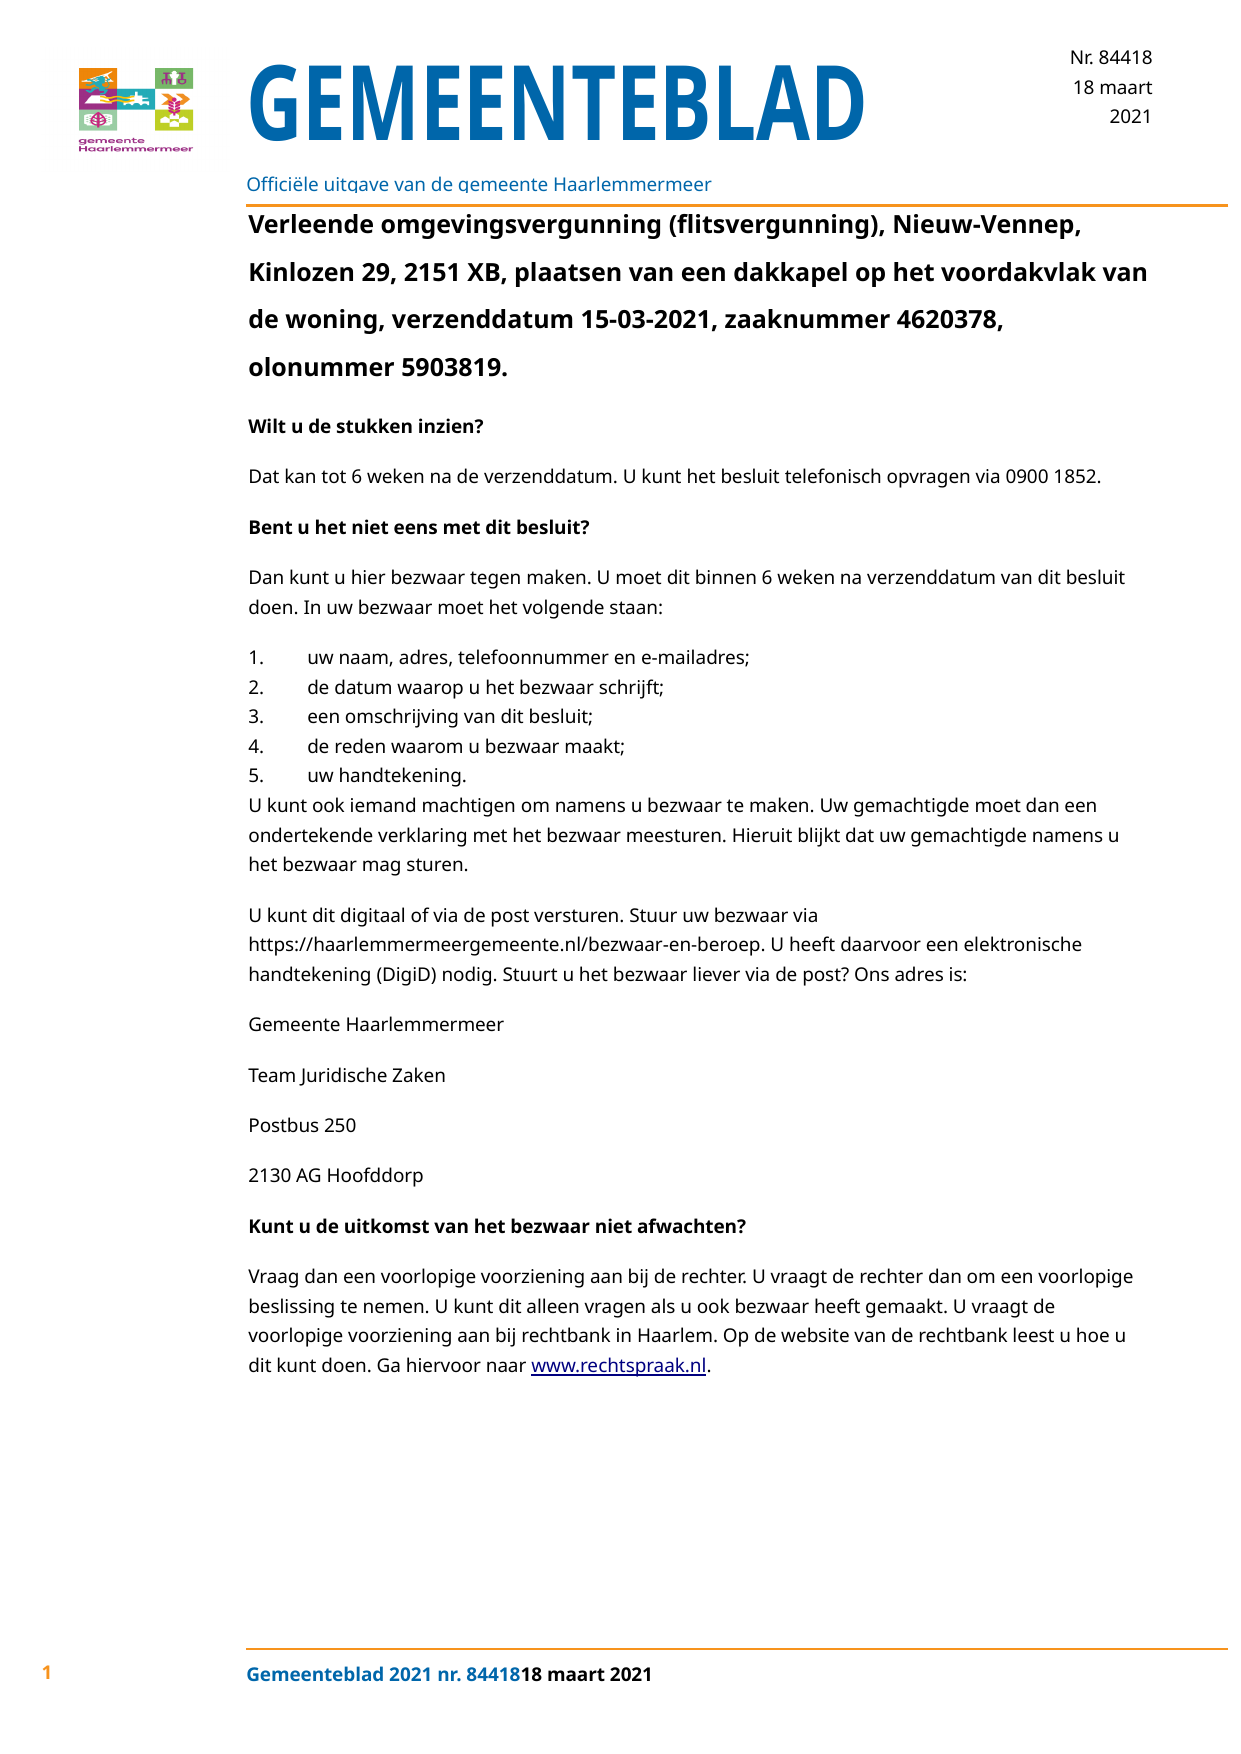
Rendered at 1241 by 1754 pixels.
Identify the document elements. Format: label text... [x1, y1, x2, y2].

picture [41, 47, 231, 172]
text U kunt ook iemand machtigen om namens u bezwaar te maken. Uw gemachtigde moet dan een ondertekende verklaring met het bezwaar meesturen. Hieruit blijkt dat uw gemachtigde namens u het bezwaar mag sturen. [248, 792, 1152, 877]
text Dat kan tot 6 weken na de verzenddatum. U kunt het besluit telefonisch opvragen via 0900 1852. [248, 463, 1152, 489]
text Verleende omgevingsvergunning (flitsvergunning), Nieuw-Vennep, Kinlozen 29, 2151 XB, plaatsen van een dakkapel op het voordakvlak van de woning, verzenddatum 15-03-2021, zaaknummer 4620378, olonummer 5903819. [248, 207, 1152, 384]
text U kunt dit digitaal of via de post versturen. Stuur uw bezwaar via https://haarlemmermeergemeente.nl/bezwaar-en-beroep. U heeft daarvoor een elektronische handtekening (DigiD) nodig. Stuurt u het bezwaar liever via de post? Ons adres is: [248, 902, 1152, 987]
text Dan kunt u hier bezwaar tegen maken. U moet dit binnen 6 weken na verzenddatum van dit besluit doen. In uw bezwaar moet het volgende staan: [248, 564, 1152, 620]
text Kunt u de uitkomst van het bezwaar niet afwachten? [248, 1213, 1152, 1239]
list de datum waarop u het bezwaar schrijft; [248, 674, 1152, 700]
list uw naam, adres, telefoonnummer en e-mailadres; [248, 644, 1152, 670]
list uw handtekening. [248, 763, 1152, 788]
list de reden waarom u bezwaar maakt; [248, 733, 1152, 759]
text Wilt u de stukken inzien? [248, 413, 1152, 439]
text Postbus 250 [248, 1112, 1152, 1138]
text Bent u het niet eens met dit besluit? [248, 514, 1152, 540]
list een omschrijving van dit besluit; [248, 703, 1152, 729]
text Team Juridische Zaken [248, 1062, 1152, 1088]
text Vraag dan een voorlopige voorziening aan bij de rechter. U vraagt de rechter dan om een voorlopige beslissing te nemen. U kunt dit alleen vragen als u ook bezwaar heeft gemaakt. U vraagt de voorlopige voorziening aan bij rechtbank in Haarlem. Op de website van de rechtbank leest u hoe u dit kunt doen. Ga hiervoor naar www.rechtspraak.nl. [248, 1263, 1152, 1378]
text Gemeente Haarlemmermeer [248, 1011, 1152, 1037]
text 2130 AG Hoofddorp [248, 1163, 1152, 1188]
